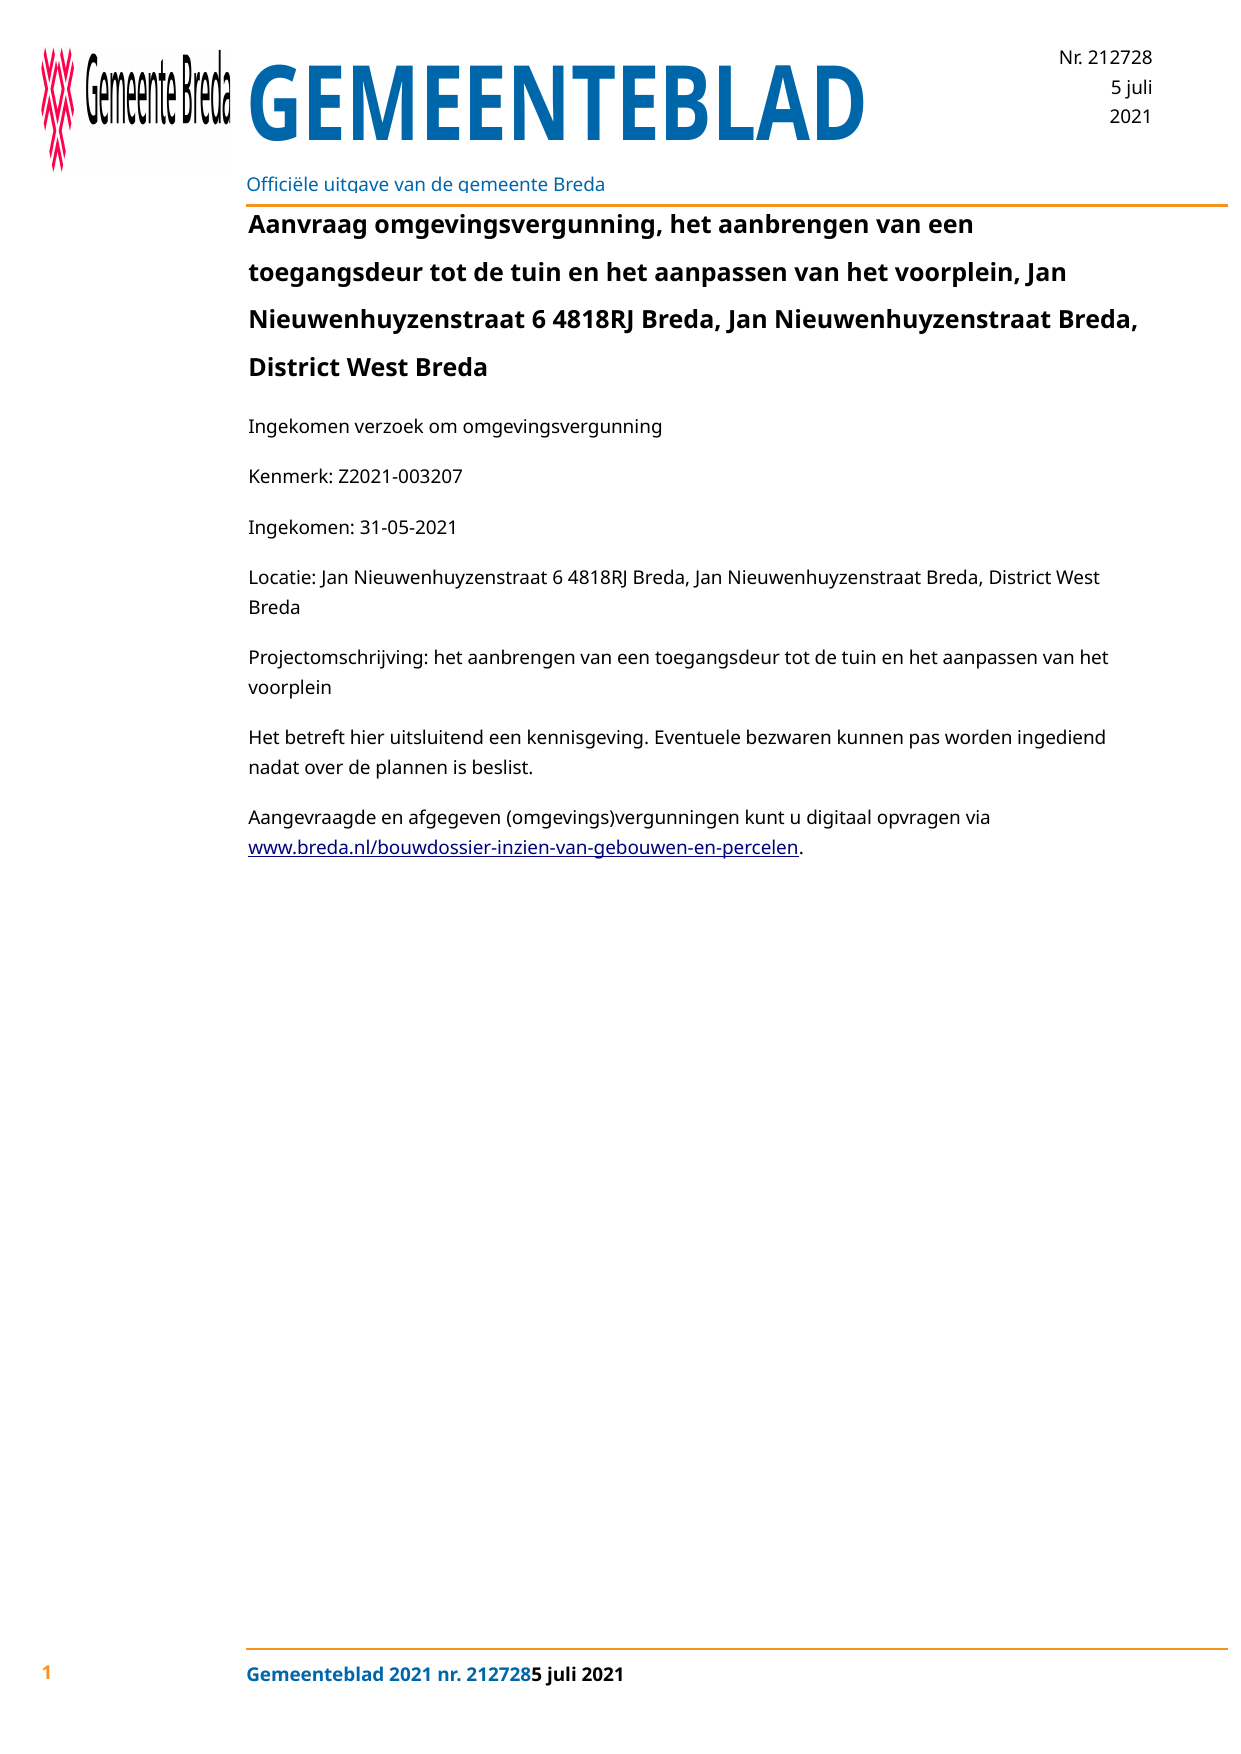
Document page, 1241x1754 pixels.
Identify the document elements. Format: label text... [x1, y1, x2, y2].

picture [41, 47, 231, 172]
text Projectomschrijving: het aanbrengen van een toegangsdeur tot de tuin en het aanpassen van het voorplein [248, 644, 1152, 700]
text Ingekomen: 31-05-2021 [248, 514, 1152, 540]
text Kenmerk: Z2021-003207 [248, 463, 1152, 489]
text Ingekomen verzoek om omgevingsvergunning [248, 413, 1152, 439]
text Locatie: Jan Nieuwenhuyzenstraat 6 4818RJ Breda, Jan Nieuwenhuyzenstraat Breda, District West Breda [248, 564, 1152, 620]
text Het betreft hier uitsluitend een kennisgeving. Eventuele bezwaren kunnen pas worden ingediend nadat over de plannen is beslist. [248, 724, 1152, 780]
text Aanvraag omgevingsvergunning, het aanbrengen van een toegangsdeur tot de tuin en het aanpassen van het voorplein, Jan Nieuwenhuyzenstraat 6 4818RJ Breda, Jan Nieuwenhuyzenstraat Breda, District West Breda [248, 207, 1152, 384]
text Aangevraagde en afgegeven (omgevings)vergunningen kunt u digitaal opvragen via www.breda.nl/bouwdossier-inzien-van-gebouwen-en-percelen. [248, 804, 1152, 860]
